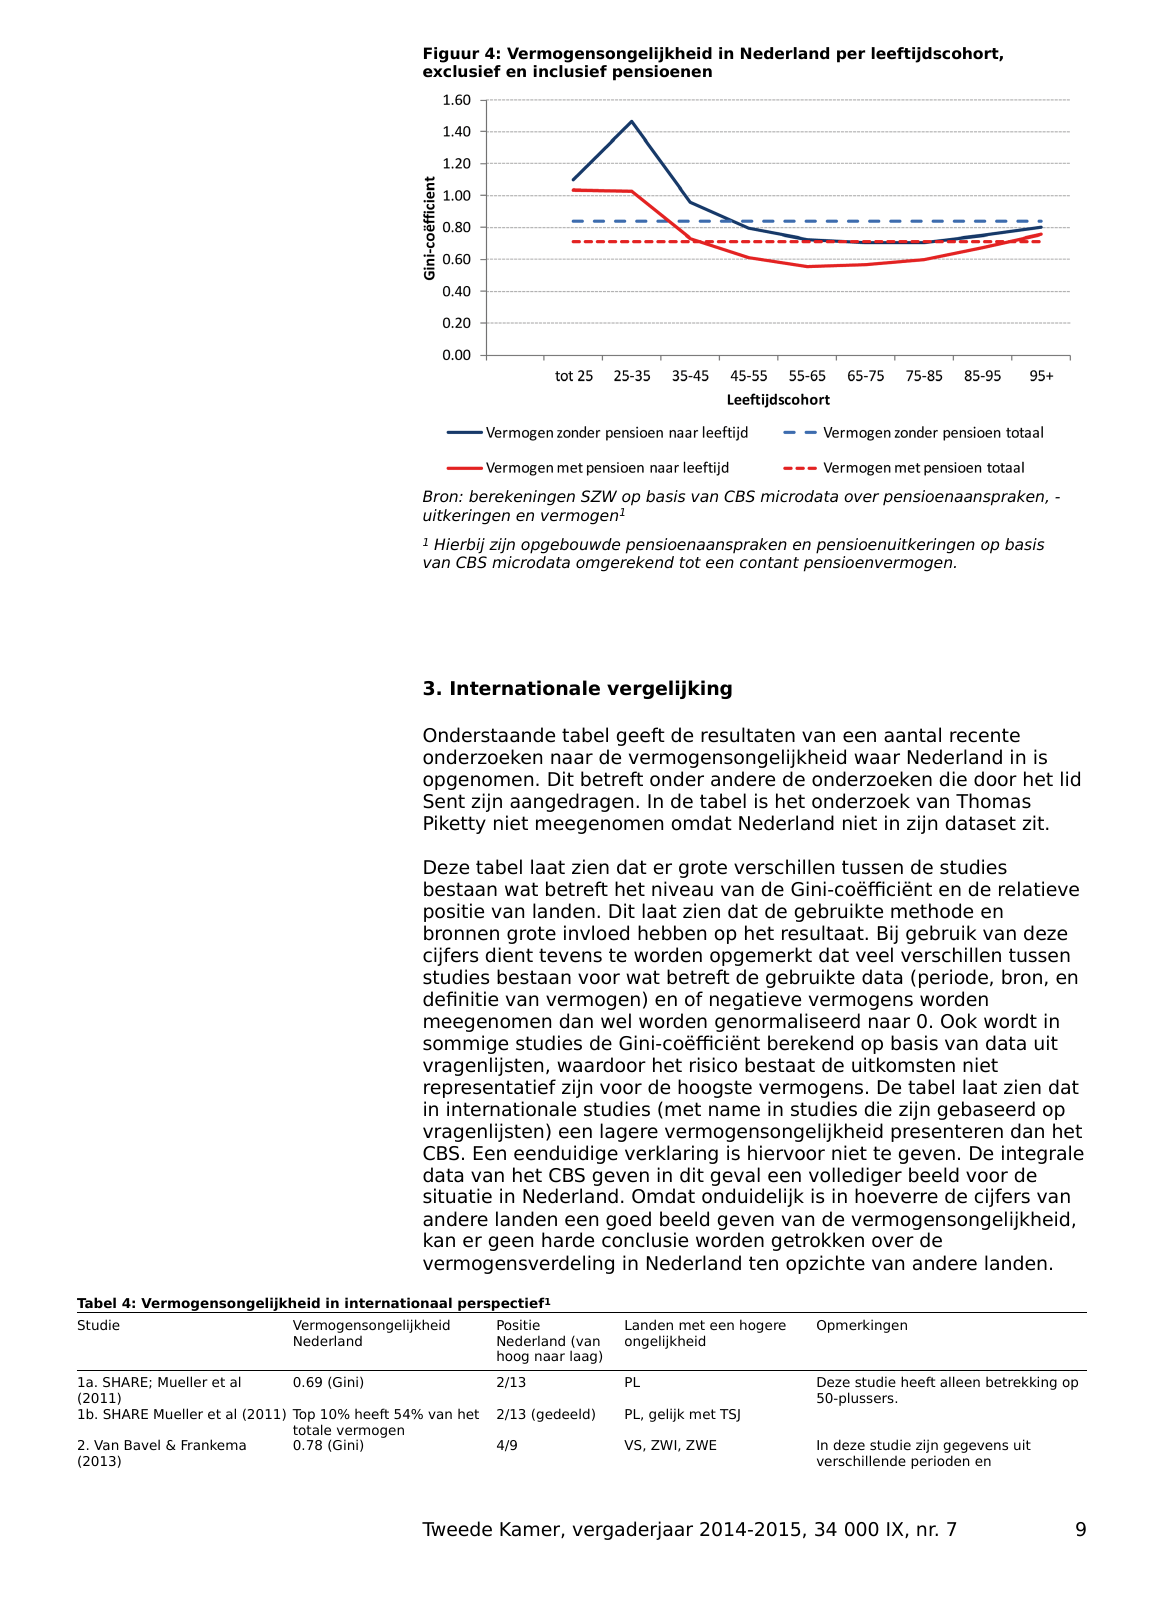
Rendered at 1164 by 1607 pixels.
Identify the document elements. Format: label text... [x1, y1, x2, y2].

picture [422, 92, 1072, 477]
table_cell Deze studie heeft alleen betrekking op 50-plussers. [810, 1371, 1087, 1407]
table_header Tabel 4: Vermogensongelijkheid in internationaal perspectief1 [77, 1296, 1087, 1312]
table_cell 2/13 (gedeeld) [490, 1407, 618, 1438]
table_cell Landen met een hogere ongelijkheid [618, 1313, 810, 1369]
table_cell 0.69 (Gini) [287, 1371, 490, 1407]
table_cell Vermogensongelijkheid Nederland [287, 1313, 490, 1369]
table_cell In deze studie zijn gegevens uit verschillende perioden en [810, 1438, 1087, 1470]
text 1 Hierbij zijn opgebouwde pensioenaanspraken en pensioenuitkeringen op basis van CBS microdata omgerekend tot een contant pensioenvermogen. [422, 536, 1072, 573]
text Figuur 4: Vermogensongelijkheid in Nederland per leeftijdscohort, exclusief en inclusief pensioenen [422, 45, 1072, 81]
table_cell Positie Nederland (van hoog naar laag) [490, 1313, 618, 1369]
table_cell Studie [77, 1313, 287, 1369]
table_cell Top 10% heeft 54% van het totale vermogen [287, 1407, 490, 1438]
table_cell 1a. SHARE; Mueller et al (2011) [77, 1371, 287, 1407]
table_cell PL [618, 1371, 810, 1407]
table_cell 2. Van Bavel & Frankema (2013) [77, 1438, 287, 1470]
table_cell 1b. SHARE Mueller et al (2011) [77, 1407, 287, 1438]
text Deze tabel laat zien dat er grote verschillen tussen de studies bestaan wat betreft het niveau van de Gini-coëfficiënt en de relatieve positie van landen. Dit laat zien dat de gebruikte methode en bronnen grote invloed hebben op het resultaat. Bij gebruik van deze cijfers dient tevens te worden opgemerkt dat veel verschillen tussen studies bestaan voor wat betreft de gebruikte data (periode, bron, en definitie van vermogen) en of negatieve vermogens worden meegenomen dan wel worden genormaliseerd naar 0. Ook wordt in sommige studies de Gini-coëfficiënt berekend op basis van data uit vragenlijsten, waardoor het risico bestaat de uitkomsten niet representatief zijn voor de hoogste vermogens. De tabel laat zien dat in internationale studies (met name in studies die zijn gebaseerd op vragenlijsten) een lagere vermogensongelijkheid presenteren dan het CBS. Een eenduidige verklaring is hiervoor niet te geven. De integrale data van het CBS geven in dit geval een vollediger beeld voor de situatie in Nederland. Omdat onduidelijk is in hoeverre de cijfers van andere landen een goed beeld geven van de vermogensongelijkheid, kan er geen harde conclusie worden getrokken over de vermogensverdeling in Nederland ten opzichte van andere landen. [422, 857, 1087, 1274]
table_cell [810, 1407, 1087, 1438]
text Bron: berekeningen SZW op basis van CBS microdata over pensioenaanspraken, -uitkeringen en vermogen1 [422, 488, 1072, 525]
table_cell 0.78 (Gini) [287, 1438, 490, 1470]
text Onderstaande tabel geeft de resultaten van een aantal recente onderzoeken naar de vermogensongelijkheid waar Nederland in is opgenomen. Dit betreft onder andere de onderzoeken die door het lid Sent zijn aangedragen. In de tabel is het onderzoek van Thomas Piketty niet meegenomen omdat Nederland niet in zijn dataset zit. [422, 725, 1087, 834]
subtitle 3. Internationale vergelijking [422, 678, 1087, 700]
table_cell 2/13 [490, 1371, 618, 1407]
table_cell Opmerkingen [810, 1313, 1087, 1369]
table_cell 4/9 [490, 1438, 618, 1470]
table_cell VS, ZWI, ZWE [618, 1438, 810, 1470]
table_cell PL, gelijk met TSJ [618, 1407, 810, 1438]
